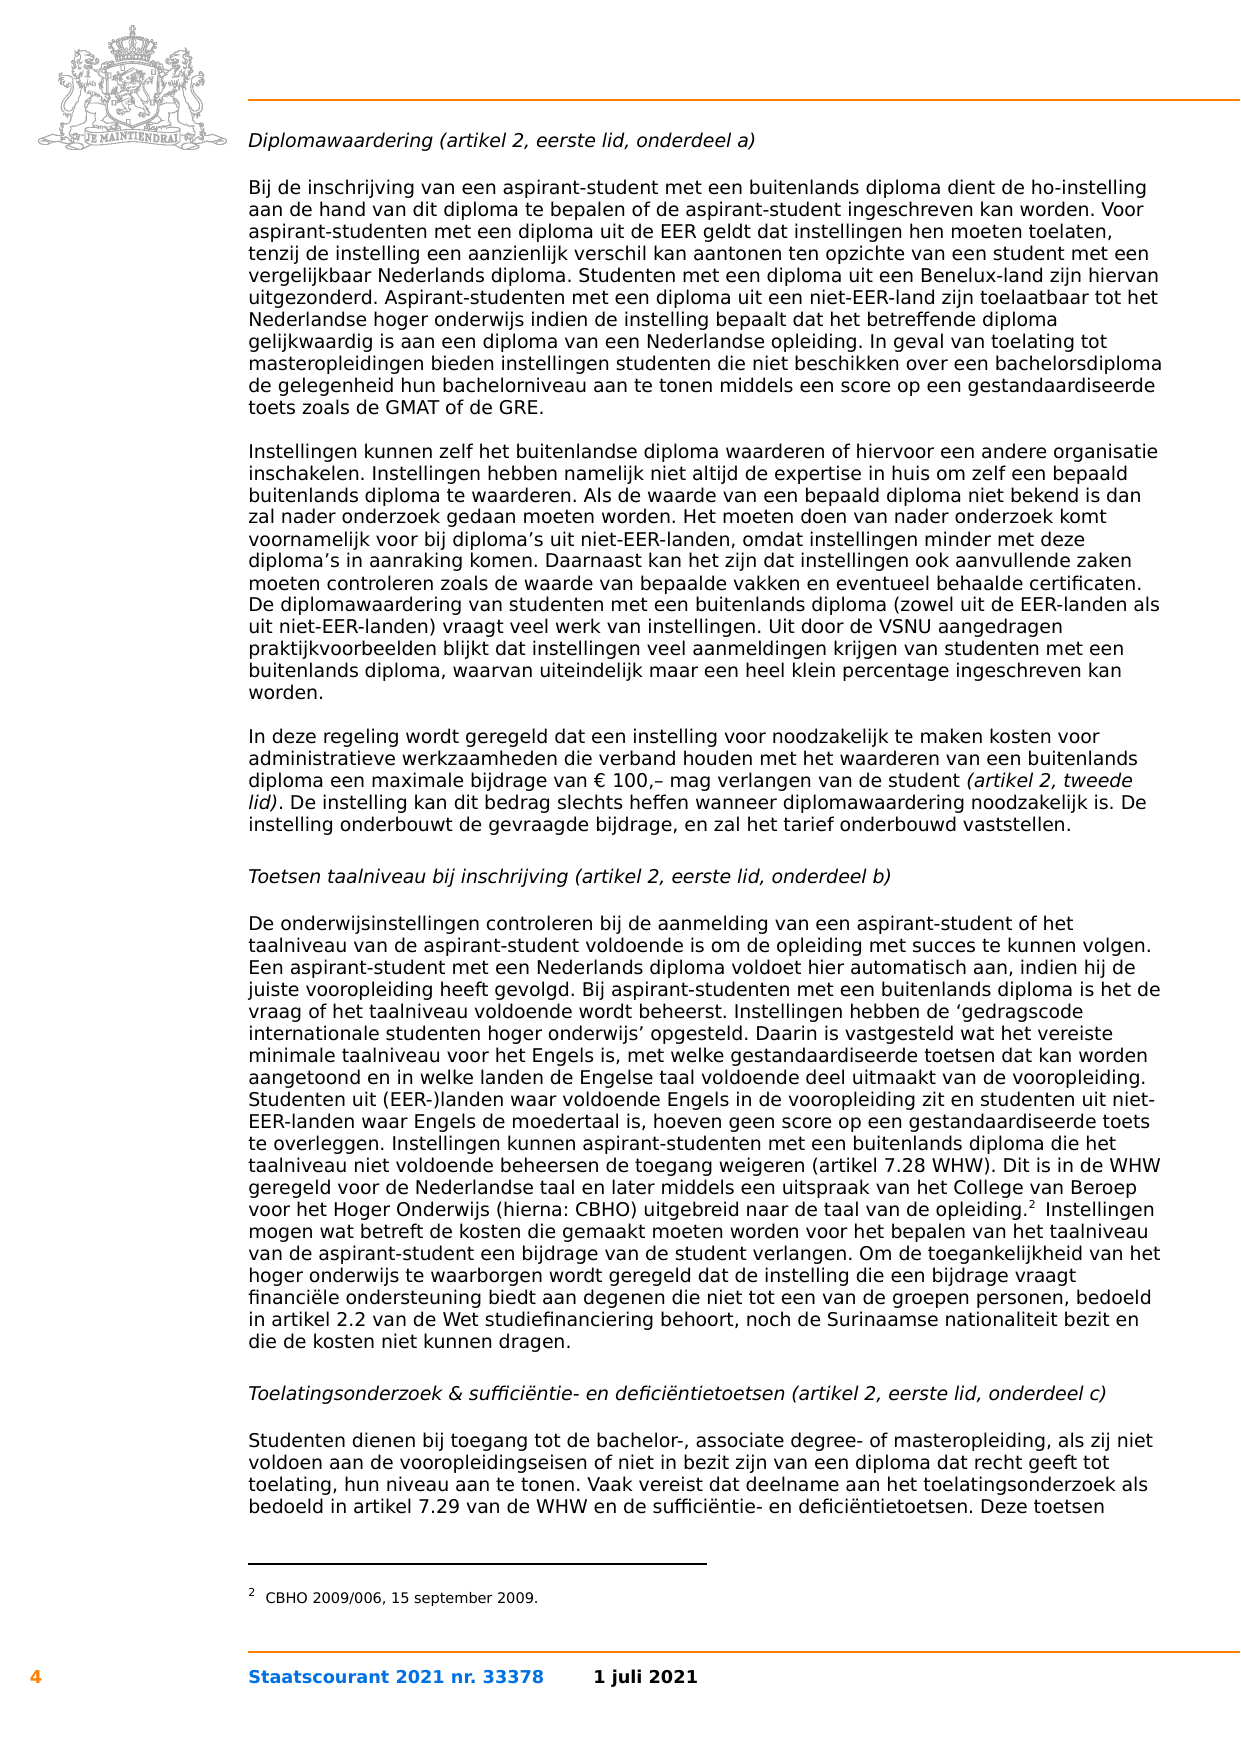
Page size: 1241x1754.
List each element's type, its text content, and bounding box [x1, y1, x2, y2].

subtitle Diplomawaardering (artikel 2, eerste lid, onderdeel a) [248, 130, 1163, 152]
text Studenten dienen bij toegang tot de bachelor-, associate degree- of masteropleiding, als zij niet voldoen aan de vooropleidingseisen of niet in bezit zijn van een diploma dat recht geeft tot toelating, hun niveau aan te tonen. Vaak vereist dat deelname aan het toelatingsonderzoek als bedoeld in artikel 7.29 van de WHW en de sufficiëntie- en deficiëntietoetsen. Deze toetsen [248, 1429, 1163, 1517]
text In deze regeling wordt geregeld dat een instelling voor noodzakelijk te maken kosten voor administratieve werkzaamheden die verband houden met het waarderen van een buitenlands diploma een maximale bijdrage van € 100,– mag verlangen van de student (artikel 2, tweede lid). De instelling kan dit bedrag slechts heffen wanneer diplomawaardering noodzakelijk is. De instelling onderbouwt de gevraagde bijdrage, en zal het tarief onderbouwd vaststellen. [248, 726, 1163, 836]
subtitle Toetsen taalniveau bij inschrijving (artikel 2, eerste lid, onderdeel b) [248, 866, 1163, 888]
text CBHO 2009/006, 15 september 2009. [248, 1586, 1163, 1608]
text De onderwijsinstellingen controleren bij de aanmelding van een aspirant-student of het taalniveau van de aspirant-student voldoende is om de opleiding met succes te kunnen volgen. Een aspirant-student met een Nederlands diploma voldoet hier automatisch aan, indien hij de juiste vooropleiding heeft gevolgd. Bij aspirant-studenten met een buitenlands diploma is het de vraag of het taalniveau voldoende wordt beheerst. Instellingen hebben de ‘gedragscode internationale studenten hoger onderwijs’ opgesteld. Daarin is vastgesteld wat het vereiste minimale taalniveau voor het Engels is, met welke gestandaardiseerde toetsen dat kan worden aangetoond en in welke landen de Engelse taal voldoende deel uitmaakt van de vooropleiding. Studenten uit (EER-)landen waar voldoende Engels in de vooropleiding zit en studenten uit niet-EER-landen waar Engels de moedertaal is, hoeven geen score op een gestandaardiseerde toets te overleggen. Instellingen kunnen aspirant-studenten met een buitenlands diploma die het taalniveau niet voldoende beheersen de toegang weigeren (artikel 7.28 WHW). Dit is in de WHW geregeld voor de Nederlandse taal en later middels een uitspraak van het College van Beroep voor het Hoger Onderwijs (hierna: CBHO) uitgebreid naar de taal van de opleiding. Instellingen mogen wat betreft de kosten die gemaakt moeten worden voor het bepalen van het taalniveau van de aspirant-student een bijdrage van de student verlangen. Om de toegankelijkheid van het hoger onderwijs te waarborgen wordt geregeld dat de instelling die een bijdrage vraagt financiële ondersteuning biedt aan degenen die niet tot een van de groepen personen, bedoeld in artikel 2.2 van de Wet studiefinanciering behoort, noch de Surinaamse nationaliteit bezit en die de kosten niet kunnen dragen. [248, 913, 1163, 1353]
text Instellingen kunnen zelf het buitenlandse diploma waarderen of hiervoor een andere organisatie inschakelen. Instellingen hebben namelijk niet altijd de expertise in huis om zelf een bepaald buitenlands diploma te waarderen. Als de waarde van een bepaald diploma niet bekend is dan zal nader onderzoek gedaan moeten worden. Het moeten doen van nader onderzoek komt voornamelijk voor bij diploma’s uit niet-EER-landen, omdat instellingen minder met deze diploma’s in aanraking komen. Daarnaast kan het zijn dat instellingen ook aanvullende zaken moeten controleren zoals de waarde van bepaalde vakken en eventueel behaalde certificaten. De diplomawaardering van studenten met een buitenlands diploma (zowel uit de EER-landen als uit niet-EER-landen) vraagt veel werk van instellingen. Uit door de VSNU aangedragen praktijkvoorbeelden blijkt dat instellingen veel aanmeldingen krijgen van studenten met een buitenlands diploma, waarvan uiteindelijk maar een heel klein percentage ingeschreven kan worden. [248, 441, 1163, 704]
text Bij de inschrijving van een aspirant-student met een buitenlands diploma dient de ho-instelling aan de hand van dit diploma te bepalen of de aspirant-student ingeschreven kan worden. Voor aspirant-studenten met een diploma uit de EER geldt dat instellingen hen moeten toelaten, tenzij de instelling een aanzienlijk verschil kan aantonen ten opzichte van een student met een vergelijkbaar Nederlands diploma. Studenten met een diploma uit een Benelux-land zijn hiervan uitgezonderd. Aspirant-studenten met een diploma uit een niet-EER-land zijn toelaatbaar tot het Nederlandse hoger onderwijs indien de instelling bepaalt dat het betreffende diploma gelijkwaardig is aan een diploma van een Nederlandse opleiding. In geval van toelating tot masteropleidingen bieden instellingen studenten die niet beschikken over een bachelorsdiploma de gelegenheid hun bachelorniveau aan te tonen middels een score op een gestandaardiseerde toets zoals de GMAT of de GRE. [248, 177, 1163, 419]
subtitle Toelatingsonderzoek & sufficiëntie- en deficiëntietoetsen (artikel 2, eerste lid, onderdeel c) [248, 1383, 1163, 1404]
picture [38, 25, 227, 150]
